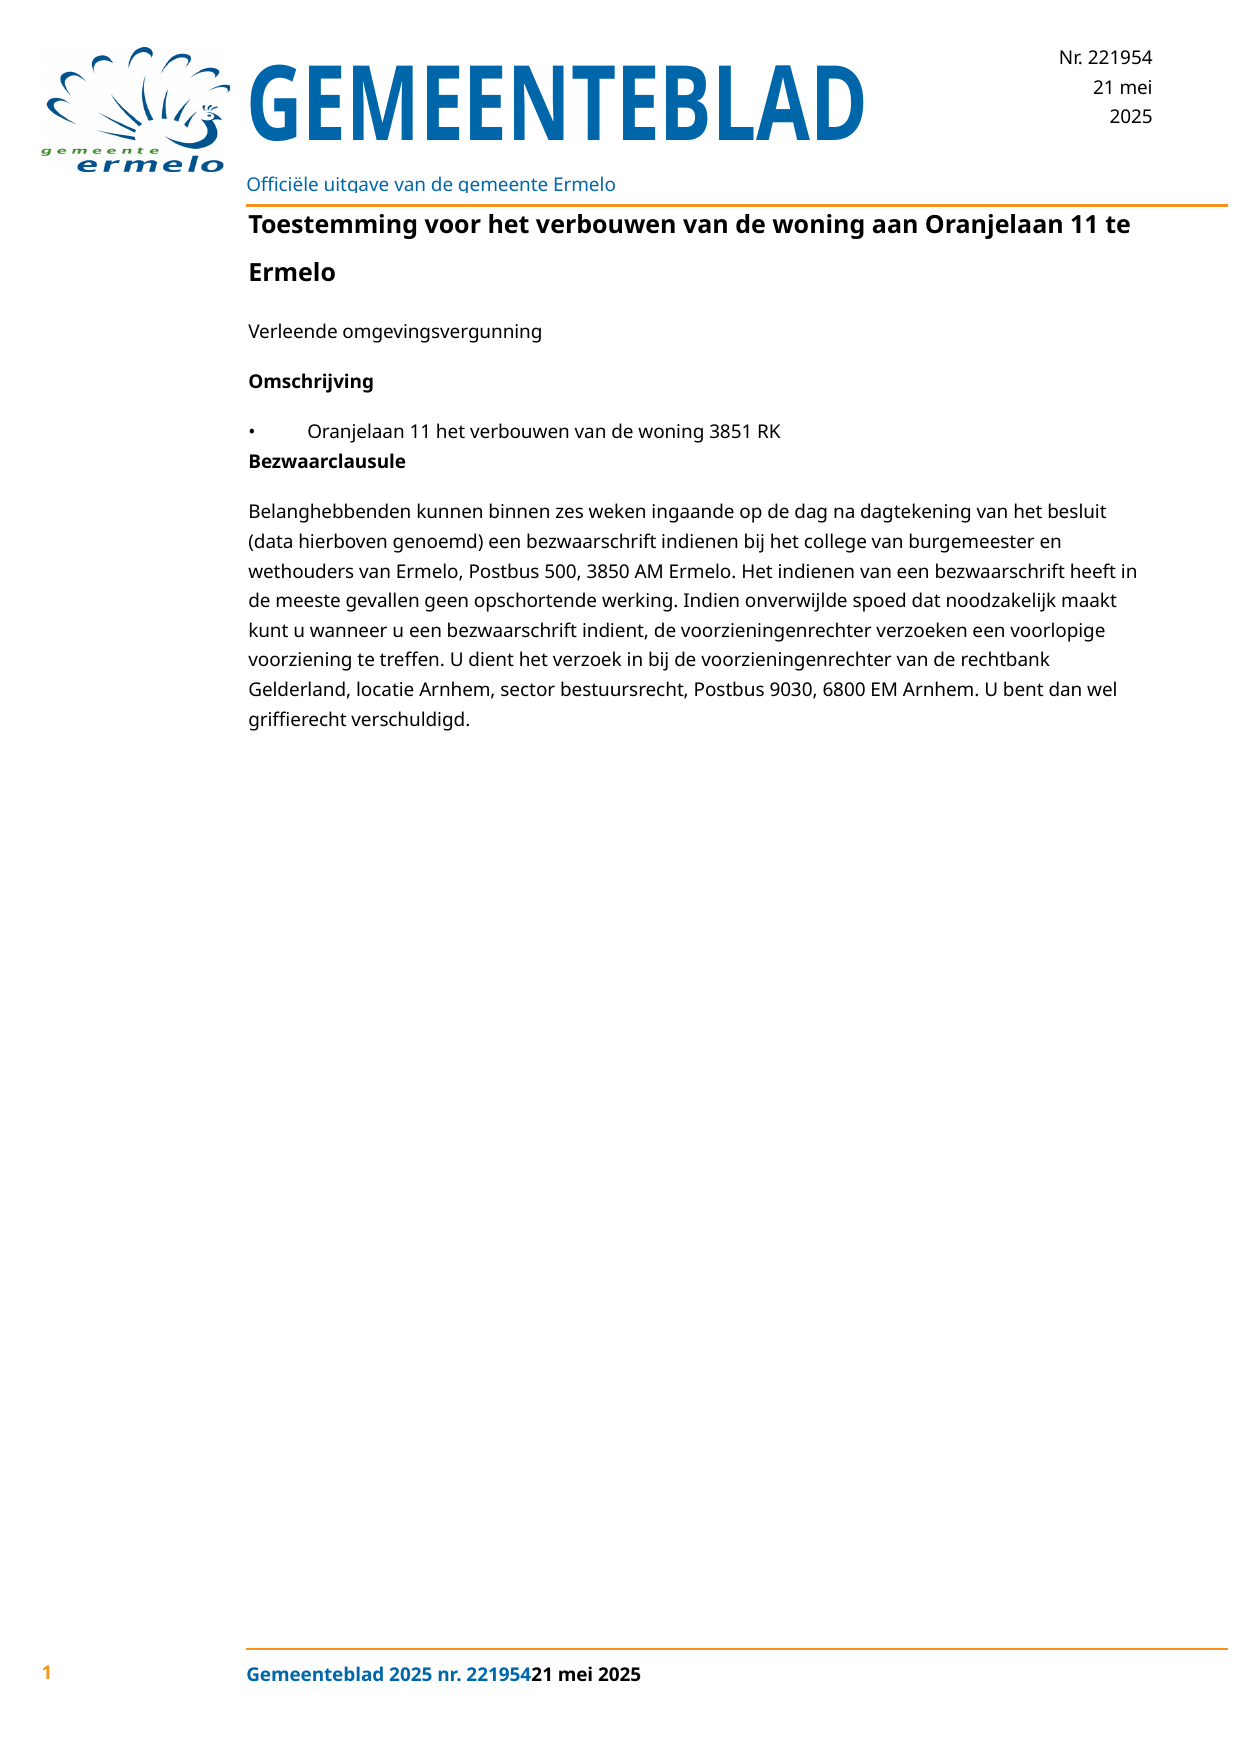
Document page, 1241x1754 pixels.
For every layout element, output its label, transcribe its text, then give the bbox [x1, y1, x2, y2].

text Bezwaarclausule [248, 448, 1152, 474]
text Verleende omgevingsvergunning [248, 318, 1152, 344]
text Omschrijving [248, 368, 1152, 394]
list Oranjelaan 11 het verbouwen van de woning 3851 RK [248, 419, 1152, 444]
text Belanghebbenden kunnen binnen zes weken ingaande op de dag na dagtekening van het besluit (data hierboven genoemd) een bezwaarschrift indienen bij het college van burgemeester en wethouders van Ermelo, Postbus 500, 3850 AM Ermelo. Het indienen van een bezwaarschrift heeft in de meeste gevallen geen opschortende werking. Indien onverwijlde spoed dat noodzakelijk maakt kunt u wanneer u een bezwaarschrift indient, de voorzieningenrechter verzoeken een voorlopige voorziening te treffen. U dient het verzoek in bij de voorzieningenrechter van de rechtbank Gelderland, locatie Arnhem, sector bestuursrecht, Postbus 9030, 6800 EM Arnhem. U bent dan wel griffierecht verschuldigd. [248, 499, 1152, 732]
text Toestemming voor het verbouwen van de woning aan Oranjelaan 11 te Ermelo [248, 207, 1152, 288]
picture [41, 47, 231, 172]
